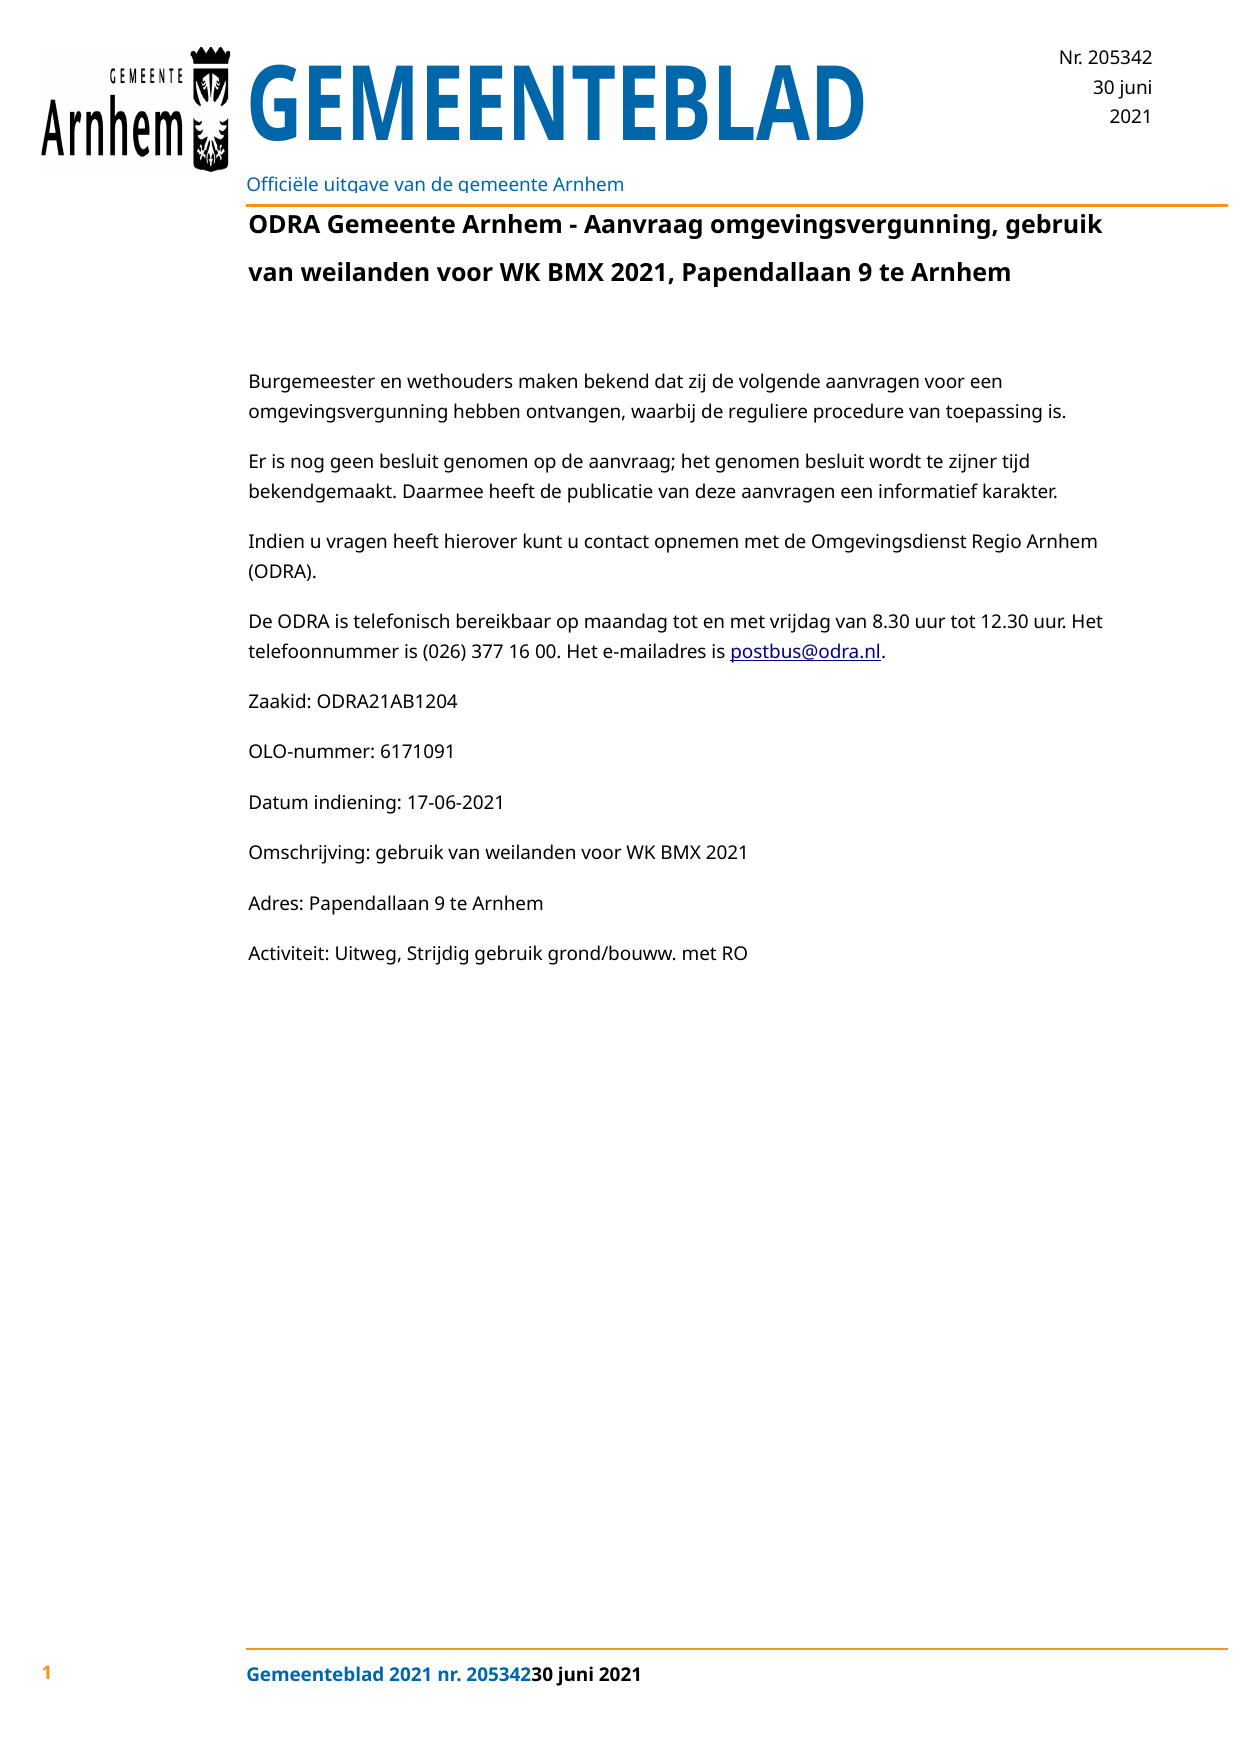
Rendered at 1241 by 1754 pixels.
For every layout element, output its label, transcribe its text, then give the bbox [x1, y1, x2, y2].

text Zaakid: ODRA21AB1204 [248, 688, 1152, 714]
text Er is nog geen besluit genomen op de aanvraag; het genomen besluit wordt te zijner tijd bekendgemaakt. Daarmee heeft de publicatie van deze aanvragen een informatief karakter. [248, 448, 1152, 504]
text Datum indiening: 17-06-2021 [248, 789, 1152, 815]
text De ODRA is telefonisch bereikbaar op maandag tot en met vrijdag van 8.30 uur tot 12.30 uur. Het telefoonnummer is (026) 377 16 00. Het e-mailadres is postbus@odra.nl. [248, 608, 1152, 664]
text Activiteit: Uitweg, Strijdig gebruik grond/bouww. met RO [248, 940, 1152, 966]
text ODRA Gemeente Arnhem - Aanvraag omgevingsvergunning, gebruik van weilanden voor WK BMX 2021, Papendallaan 9 te Arnhem [248, 207, 1152, 288]
picture [41, 47, 231, 172]
text OLO-nummer: 6171091 [248, 739, 1152, 764]
text Omschrijving: gebruik van weilanden voor WK BMX 2021 [248, 839, 1152, 865]
text Adres: Papendallaan 9 te Arnhem [248, 890, 1152, 916]
text Indien u vragen heeft hierover kunt u contact opnemen met de Omgevingsdienst Regio Arnhem (ODRA). [248, 528, 1152, 584]
text Burgemeester en wethouders maken bekend dat zij de volgende aanvragen voor een omgevingsvergunning hebben ontvangen, waarbij de reguliere procedure van toepassing is. [248, 368, 1152, 424]
